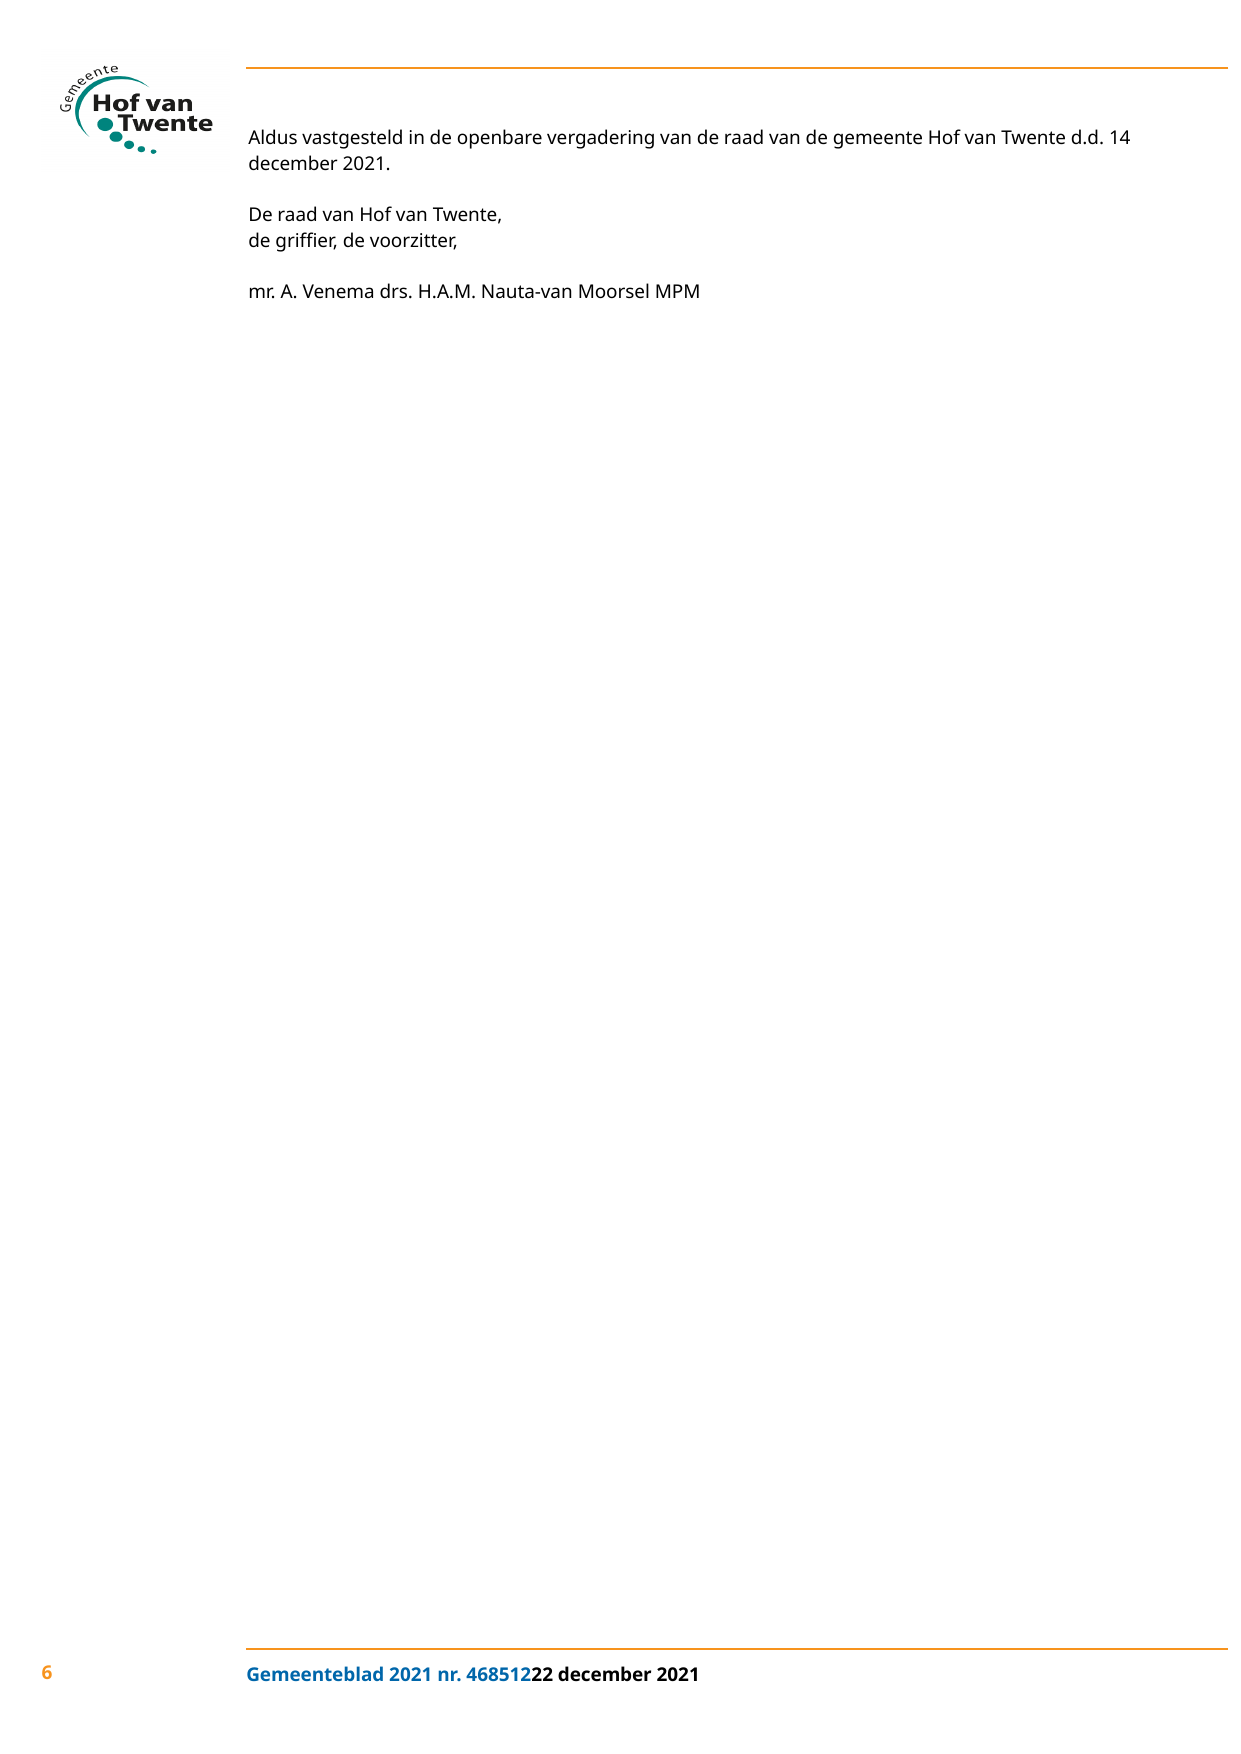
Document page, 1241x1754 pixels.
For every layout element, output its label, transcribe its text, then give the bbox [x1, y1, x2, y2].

text De raad van Hof van Twente, [248, 202, 1152, 227]
text mr. A. Venema drs. H.A.M. Nauta-van Moorsel MPM [248, 279, 1152, 304]
text Aldus vastgesteld in de openbare vergadering van de raad van de gemeente Hof van Twente d.d. 14 december 2021. [248, 124, 1152, 176]
text de griffier, de voorzitter, [248, 227, 1152, 253]
picture [41, 47, 231, 172]
